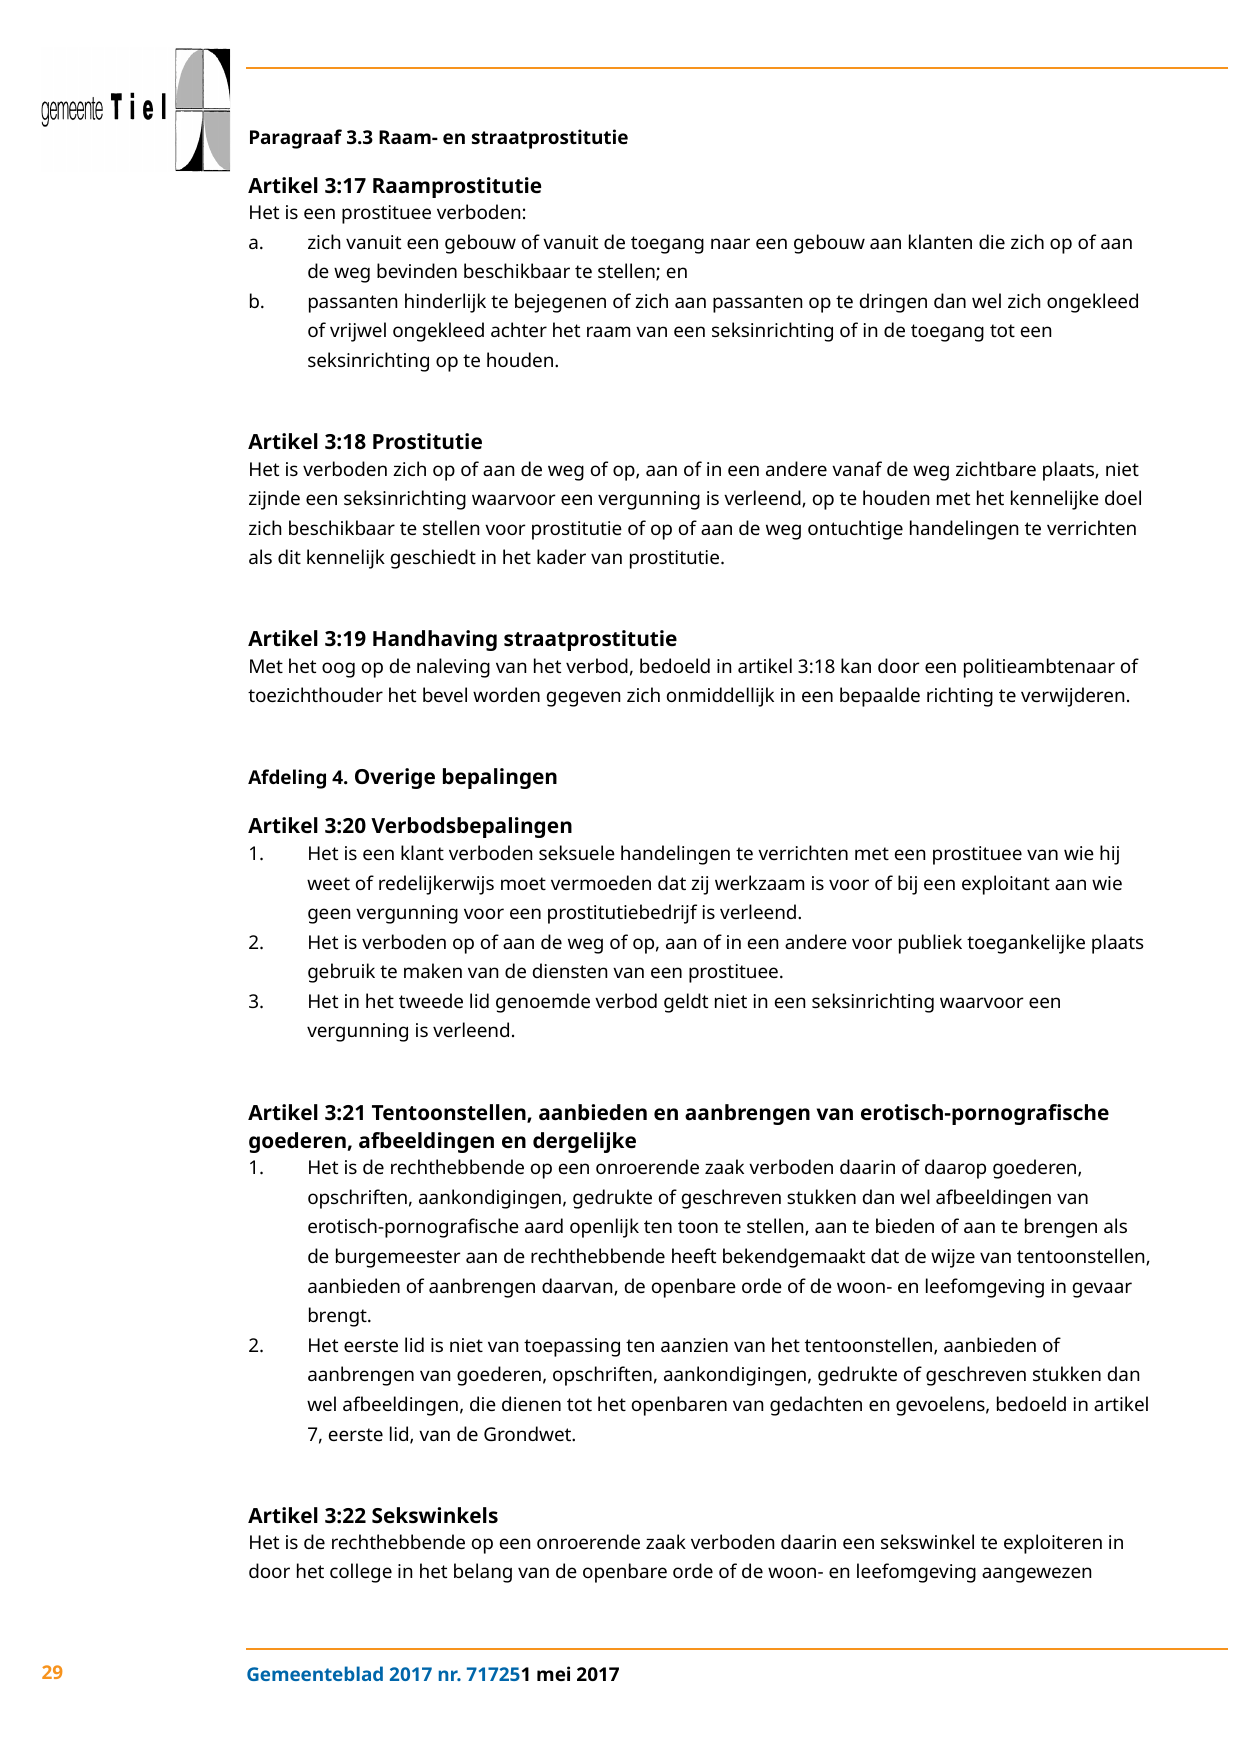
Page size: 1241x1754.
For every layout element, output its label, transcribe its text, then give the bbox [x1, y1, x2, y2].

text Met het oog op de naleving van het verbod, bedoeld in artikel 3:18 kan door een politieambtenaar of toezichthouder het bevel worden gegeven zich onmiddellijk in een bepaalde richting te verwijderen. [248, 653, 1152, 708]
list Het eerste lid is niet van toepassing ten aanzien van het tentoonstellen, aanbieden of aanbrengen van goederen, opschriften, aankondigingen, gedrukte of geschreven stukken dan wel afbeeldingen, die dienen tot het openbaren van gedachten en gevoelens, bedoeld in artikel 7, eerste lid, van de Grondwet. [248, 1332, 1152, 1446]
text Het is de rechthebbende op een onroerende zaak verboden daarin een sekswinkel te exploiteren in door het college in het belang van de openbare orde of de woon- en leefomgeving aangewezen [248, 1529, 1152, 1584]
list Het is verboden op of aan de weg of op, aan of in een andere voor publiek toegankelijke plaats gebruik te maken van de diensten van een prostituee. [248, 929, 1152, 984]
picture [41, 47, 231, 172]
text Het is een prostituee verboden: [248, 199, 1152, 225]
text Artikel 3:19 Handhaving straatprostitutie [248, 624, 1152, 653]
text Artikel 3:17 Raamprostitutie [248, 171, 1152, 199]
list Het is de rechthebbende op een onroerende zaak verboden daarin of daarop goederen, opschriften, aankondigingen, gedrukte of geschreven stukken dan wel afbeeldingen van erotisch-pornografische aard openlijk ten toon te stellen, aan te bieden of aan te brengen als de burgemeester aan de rechthebbende heeft bekendgemaakt dat de wijze van tentoonstellen, aanbieden of aanbrengen daarvan, de openbare orde of de woon- en leefomgeving in gevaar brengt. [248, 1154, 1152, 1328]
list zich vanuit een gebouw of vanuit de toegang naar een gebouw aan klanten die zich op of aan de weg bevinden beschikbaar te stellen; en [248, 229, 1152, 284]
text Paragraaf 3.3 Raam- en straatprostitutie [248, 124, 1152, 150]
list passanten hinderlijk te bejegenen of zich aan passanten op te dringen dan wel zich ongekleed of vrijwel ongekleed achter het raam van een seksinrichting of in de toegang tot een seksinrichting op te houden. [248, 288, 1152, 373]
text Het is verboden zich op of aan de weg of op, aan of in een andere vanaf de weg zichtbare plaats, niet zijnde een seksinrichting waarvoor een vergunning is verleend, op te houden met het kennelijke doel zich beschikbaar te stellen voor prostitutie of op of aan de weg ontuchtige handelingen te verrichten als dit kennelijk geschiedt in het kader van prostitutie. [248, 456, 1152, 570]
list Het is een klant verboden seksuele handelingen te verrichten met een prostituee van wie hij weet of redelijkerwijs moet vermoeden dat zij werkzaam is voor of bij een exploitant aan wie geen vergunning voor een prostitutiebedrijf is verleend. [248, 840, 1152, 925]
list Het in het tweede lid genoemde verbod geldt niet in een seksinrichting waarvoor een vergunning is verleend. [248, 988, 1152, 1043]
text Artikel 3:20 Verbodsbepalingen [248, 812, 1152, 840]
text Artikel 3:22 Sekswinkels [248, 1501, 1152, 1529]
text Artikel 3:18 Prostitutie [248, 427, 1152, 456]
text Afdeling 4. Overige bepalingen [248, 762, 1152, 791]
text Artikel 3:21 Tentoonstellen, aanbieden en aanbrengen van erotisch-pornografische goederen, afbeeldingen en dergelijke [248, 1098, 1152, 1154]
